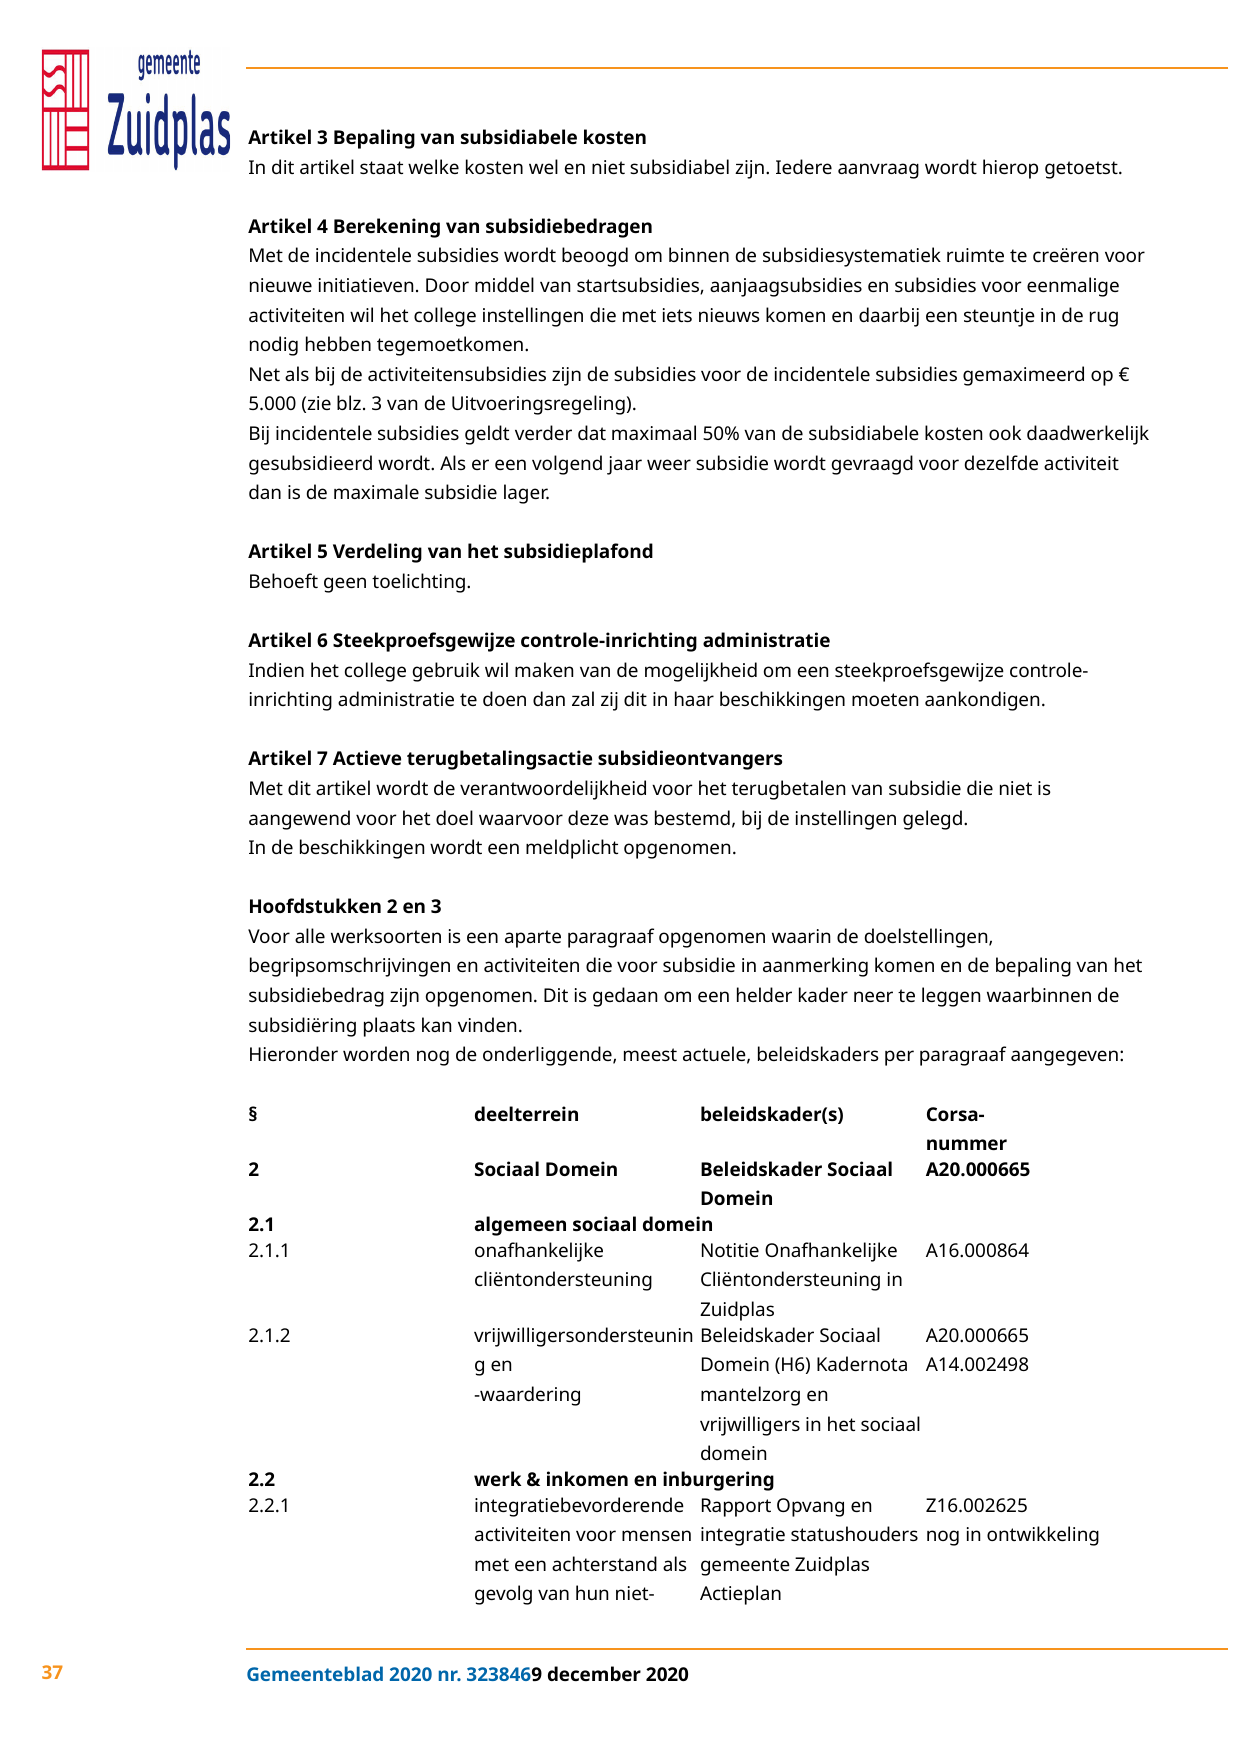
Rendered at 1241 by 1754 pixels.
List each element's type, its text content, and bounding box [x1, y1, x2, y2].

table_cell Beleidskader Sociaal Domein [700, 1156, 926, 1211]
picture [41, 47, 231, 172]
table_cell integratiebevorderende activiteiten voor mensen met een achterstand als gevolg van hun niet- [474, 1492, 700, 1606]
table_header deelterrein [474, 1101, 700, 1156]
table_cell 2.1.1 [248, 1237, 474, 1322]
text Net als bij de activiteitensubsidies zijn de subsidies voor de incidentele subsidies gemaximeerd op € 5.000 (zie blz. 3 van de Uitvoeringsregeling). [248, 361, 1152, 416]
table_cell onafhankelijke cliëntondersteuning [474, 1237, 700, 1322]
text In de beschikkingen wordt een meldplicht opgenomen. [248, 834, 1152, 860]
text Artikel 6 Steekproefsgewijze controle-inrichting administratie [248, 627, 1152, 653]
text Bij incidentele subsidies geldt verder dat maximaal 50% van de subsidiabele kosten ook daadwerkelijk gesubsidieerd wordt. Als er een volgend jaar weer subsidie wordt gevraagd voor dezelfde activiteit dan is de maximale subsidie lager. [248, 420, 1152, 505]
text Voor alle werksoorten is een aparte paragraaf opgenomen waarin de doelstellingen, begripsomschrijvingen en activiteiten die voor subsidie in aanmerking komen en de bepaling van het subsidiebedrag zijn opgenomen. Dit is gedaan om een helder kader neer te leggen waarbinnen de subsidiëring plaats kan vinden. [248, 923, 1152, 1038]
table_cell A20.000665 [926, 1156, 1152, 1211]
table_cell Notitie Onafhankelijke Cliëntondersteuning in Zuidplas [700, 1237, 926, 1322]
text Behoeft geen toelichting. [248, 568, 1152, 594]
table_header beleidskader(s) [700, 1101, 926, 1156]
table_cell 2.2 [248, 1466, 474, 1492]
text Artikel 3 Bepaling van subsidiabele kosten [248, 124, 1152, 150]
table_cell algemeen sociaal domein [474, 1211, 1152, 1237]
table_cell 2.1 [248, 1211, 474, 1237]
table_cell A20.000665 A14.002498 [926, 1322, 1152, 1466]
table_header § [248, 1101, 474, 1156]
table_cell 2.2.1 [248, 1492, 474, 1606]
table_cell Sociaal Domein [474, 1156, 700, 1211]
text Artikel 4 Berekening van subsidiebedragen [248, 213, 1152, 239]
text Hoofdstukken 2 en 3 [248, 893, 1152, 919]
table_cell Beleidskader Sociaal Domein (H6) Kadernota mantelzorg en vrijwilligers in het sociaal domein [700, 1322, 926, 1466]
table_cell Z16.002625 nog in ontwikkeling [926, 1492, 1152, 1606]
text Met de incidentele subsidies wordt beoogd om binnen de subsidiesystematiek ruimte te creëren voor nieuwe initiatieven. Door middel van startsubsidies, aanjaagsubsidies en subsidies voor eenmalige activiteiten wil het college instellingen die met iets nieuws komen en daarbij een steuntje in de rug nodig hebben tegemoetkomen. [248, 243, 1152, 357]
table_cell vrijwilligersondersteuning en -waardering [474, 1322, 700, 1466]
table_cell Rapport Opvang en integratie statushouders gemeente Zuidplas Actieplan [700, 1492, 926, 1606]
table_header Corsa- nummer [926, 1101, 1152, 1156]
table_cell werk & inkomen en inburgering [474, 1466, 1152, 1492]
text Artikel 7 Actieve terugbetalingsactie subsidieontvangers [248, 746, 1152, 771]
table_cell 2.1.2 [248, 1322, 474, 1466]
text Met dit artikel wordt de verantwoordelijkheid voor het terugbetalen van subsidie die niet is aangewend voor het doel waarvoor deze was bestemd, bij de instellingen gelegd. [248, 775, 1152, 831]
table_cell A16.000864 [926, 1237, 1152, 1322]
text In dit artikel staat welke kosten wel en niet subsidiabel zijn. Iedere aanvraag wordt hierop getoetst. [248, 154, 1152, 180]
table_cell 2 [248, 1156, 474, 1211]
text Hieronder worden nog de onderliggende, meest actuele, beleidskaders per paragraaf aangegeven: [248, 1041, 1152, 1067]
text Indien het college gebruik wil maken van de mogelijkheid om een steekproefsgewijze controle-inrichting administratie te doen dan zal zij dit in haar beschikkingen moeten aankondigen. [248, 657, 1152, 712]
text Artikel 5 Verdeling van het subsidieplafond [248, 538, 1152, 564]
